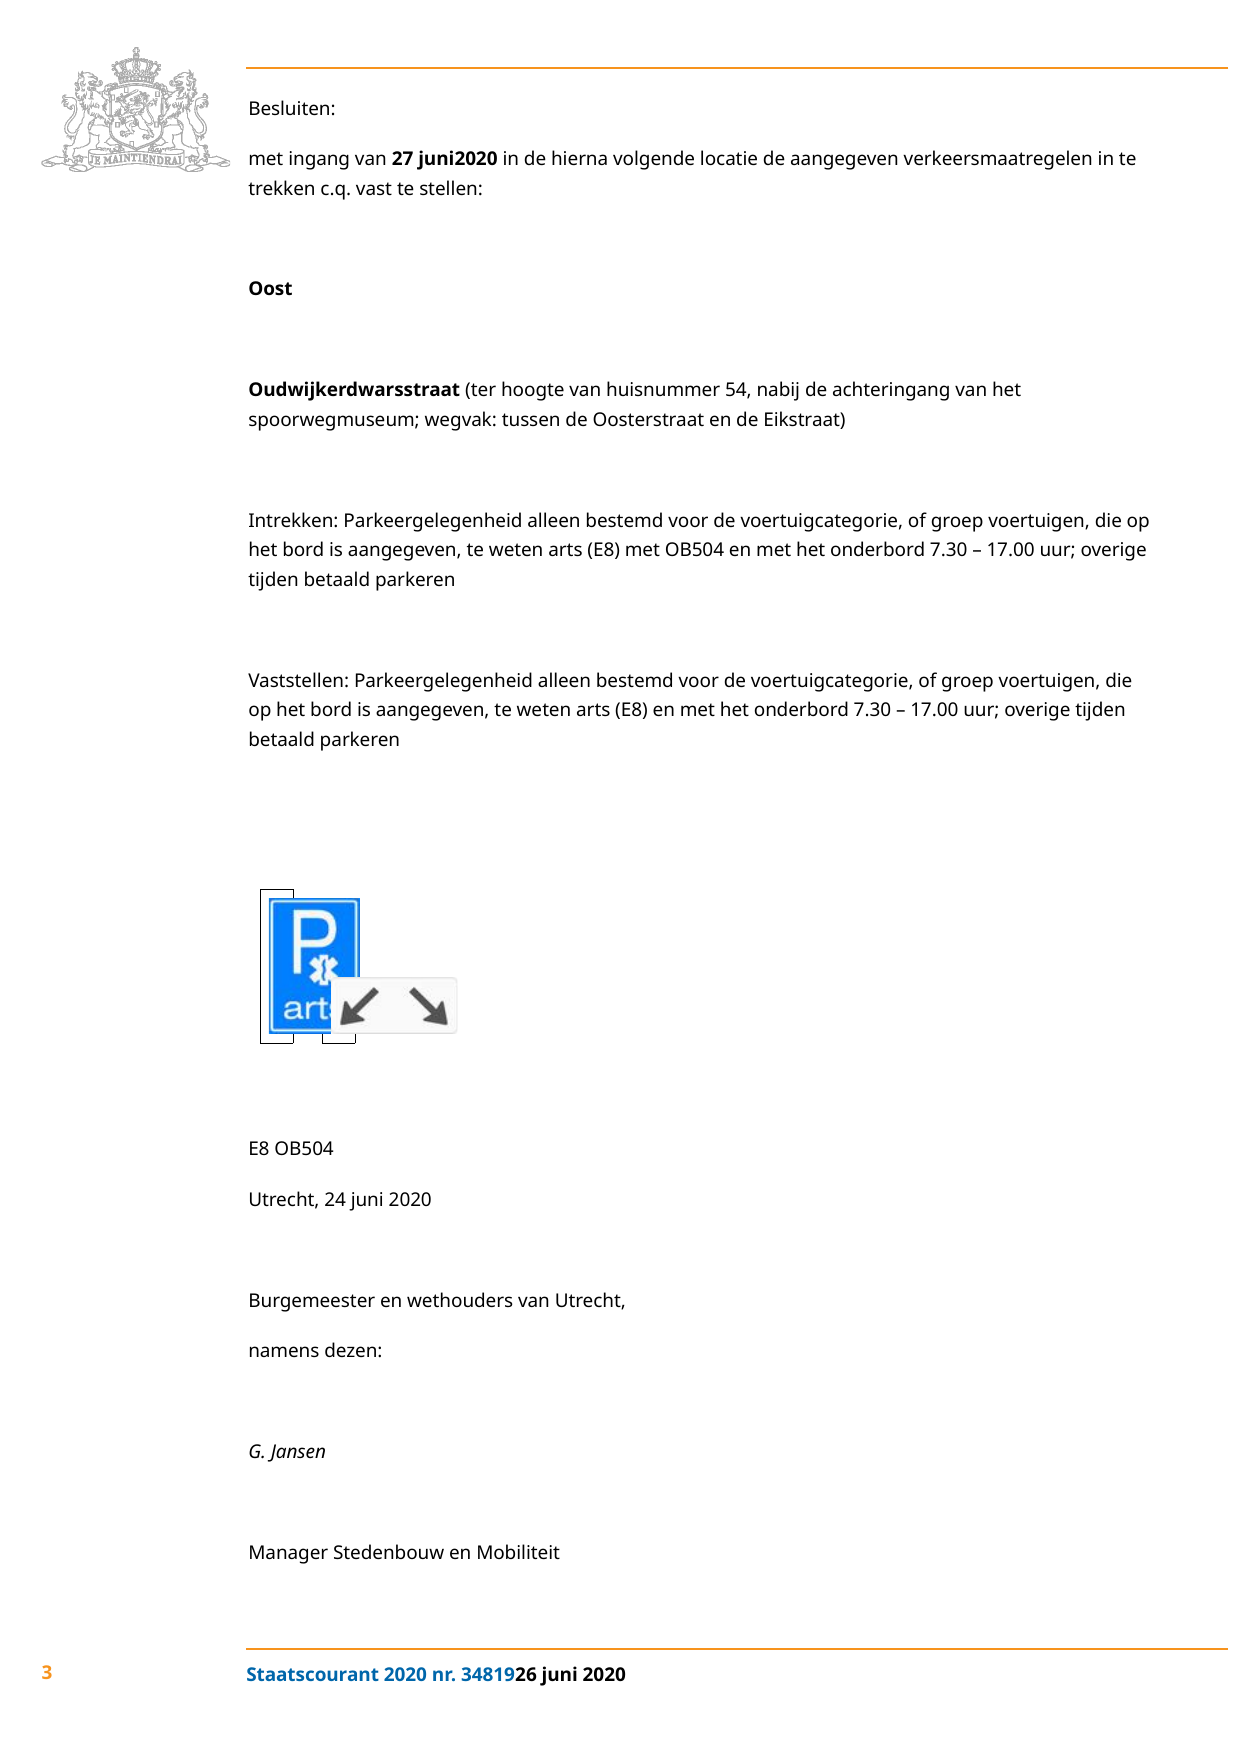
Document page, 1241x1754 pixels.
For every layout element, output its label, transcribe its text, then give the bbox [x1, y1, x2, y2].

text E8 OB504 [248, 1136, 1152, 1161]
text met ingang van 27 juni2020 in de hierna volgende locatie de aangegeven verkeersmaatregelen in te trekken c.q. vast te stellen: [248, 145, 1152, 201]
text Oost [248, 276, 1152, 301]
text Intrekken: Parkeergelegenheid alleen bestemd voor de voertuigcategorie, of groep voertuigen, die op het bord is aangegeven, te weten arts (E8) met OB504 en met het onderbord 7.30 – 17.00 uur; overige tijden betaald parkeren [248, 507, 1152, 592]
text Utrecht, 24 juni 2020 [248, 1186, 1152, 1212]
text Vaststellen: Parkeergelegenheid alleen bestemd voor de voertuigcategorie, of groep voertuigen, die op het bord is aangegeven, te weten arts (E8) en met het onderbord 7.30 – 17.00 uur; overige tijden betaald parkeren [248, 667, 1152, 752]
text namens dezen: [248, 1337, 1152, 1363]
picture [41, 47, 231, 172]
text Burgemeester en wethouders van Utrecht, [248, 1287, 1152, 1312]
picture [268, 898, 458, 1034]
text Besluiten: [248, 95, 1152, 121]
text Manager Stedenbouw en Mobiliteit [248, 1539, 1152, 1564]
text G. Jansen [248, 1438, 1152, 1464]
text Oudwijkerdwarsstraat (ter hoogte van huisnummer 54, nabij de achteringang van het spoorwegmuseum; wegvak: tussen de Oosterstraat en de Eikstraat) [248, 376, 1152, 432]
